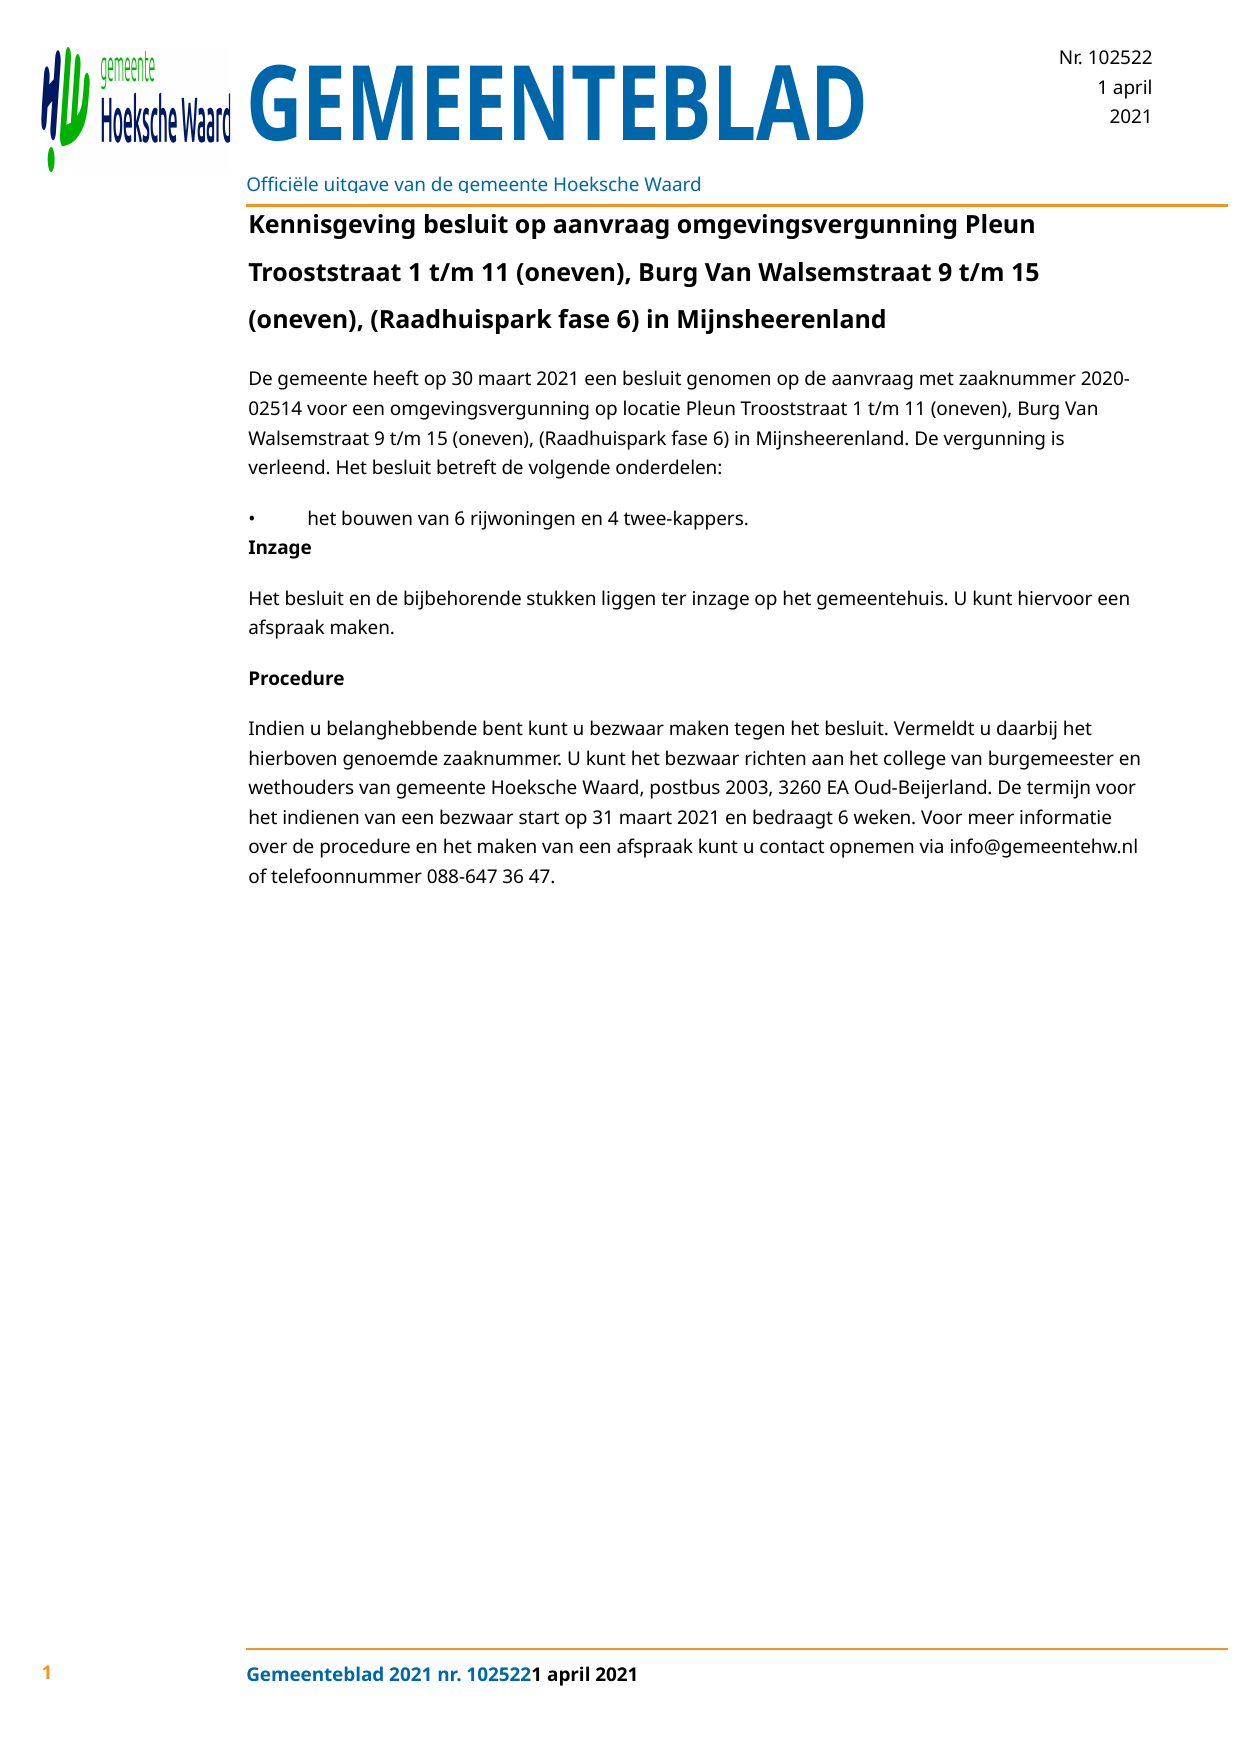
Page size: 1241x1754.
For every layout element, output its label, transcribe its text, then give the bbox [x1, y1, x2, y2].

text Het besluit en de bijbehorende stukken liggen ter inzage op het gemeentehuis. U kunt hiervoor een afspraak maken. [248, 585, 1152, 640]
text Indien u belanghebbende bent kunt u bezwaar maken tegen het besluit. Vermeldt u daarbij het hierboven genoemde zaaknummer. U kunt het bezwaar richten aan het college van burgemeester en wethouders van gemeente Hoeksche Waard, postbus 2003, 3260 EA Oud-Beijerland. De termijn voor het indienen van een bezwaar start op 31 maart 2021 en bedraagt 6 weken. Voor meer informatie over de procedure en het maken van een afspraak kunt u contact opnemen via info@gemeentehw.nl of telefoonnummer 088-647 36 47. [248, 715, 1152, 889]
text De gemeente heeft op 30 maart 2021 een besluit genomen op de aanvraag met zaaknummer 2020-02514 voor een omgevingsvergunning op locatie Pleun Trooststraat 1 t/m 11 (oneven), Burg Van Walsemstraat 9 t/m 15 (oneven), (Raadhuispark fase 6) in Mijnsheerenland. De vergunning is verleend. Het besluit betreft de volgende onderdelen: [248, 366, 1152, 480]
list het bouwen van 6 rijwoningen en 4 twee-kappers. [248, 505, 1152, 530]
text Kennisgeving besluit op aanvraag omgevingsvergunning Pleun Trooststraat 1 t/m 11 (oneven), Burg Van Walsemstraat 9 t/m 15 (oneven), (Raadhuispark fase 6) in Mijnsheerenland [248, 207, 1152, 336]
text Procedure [248, 665, 1152, 690]
picture [41, 47, 231, 172]
text Inzage [248, 534, 1152, 560]
